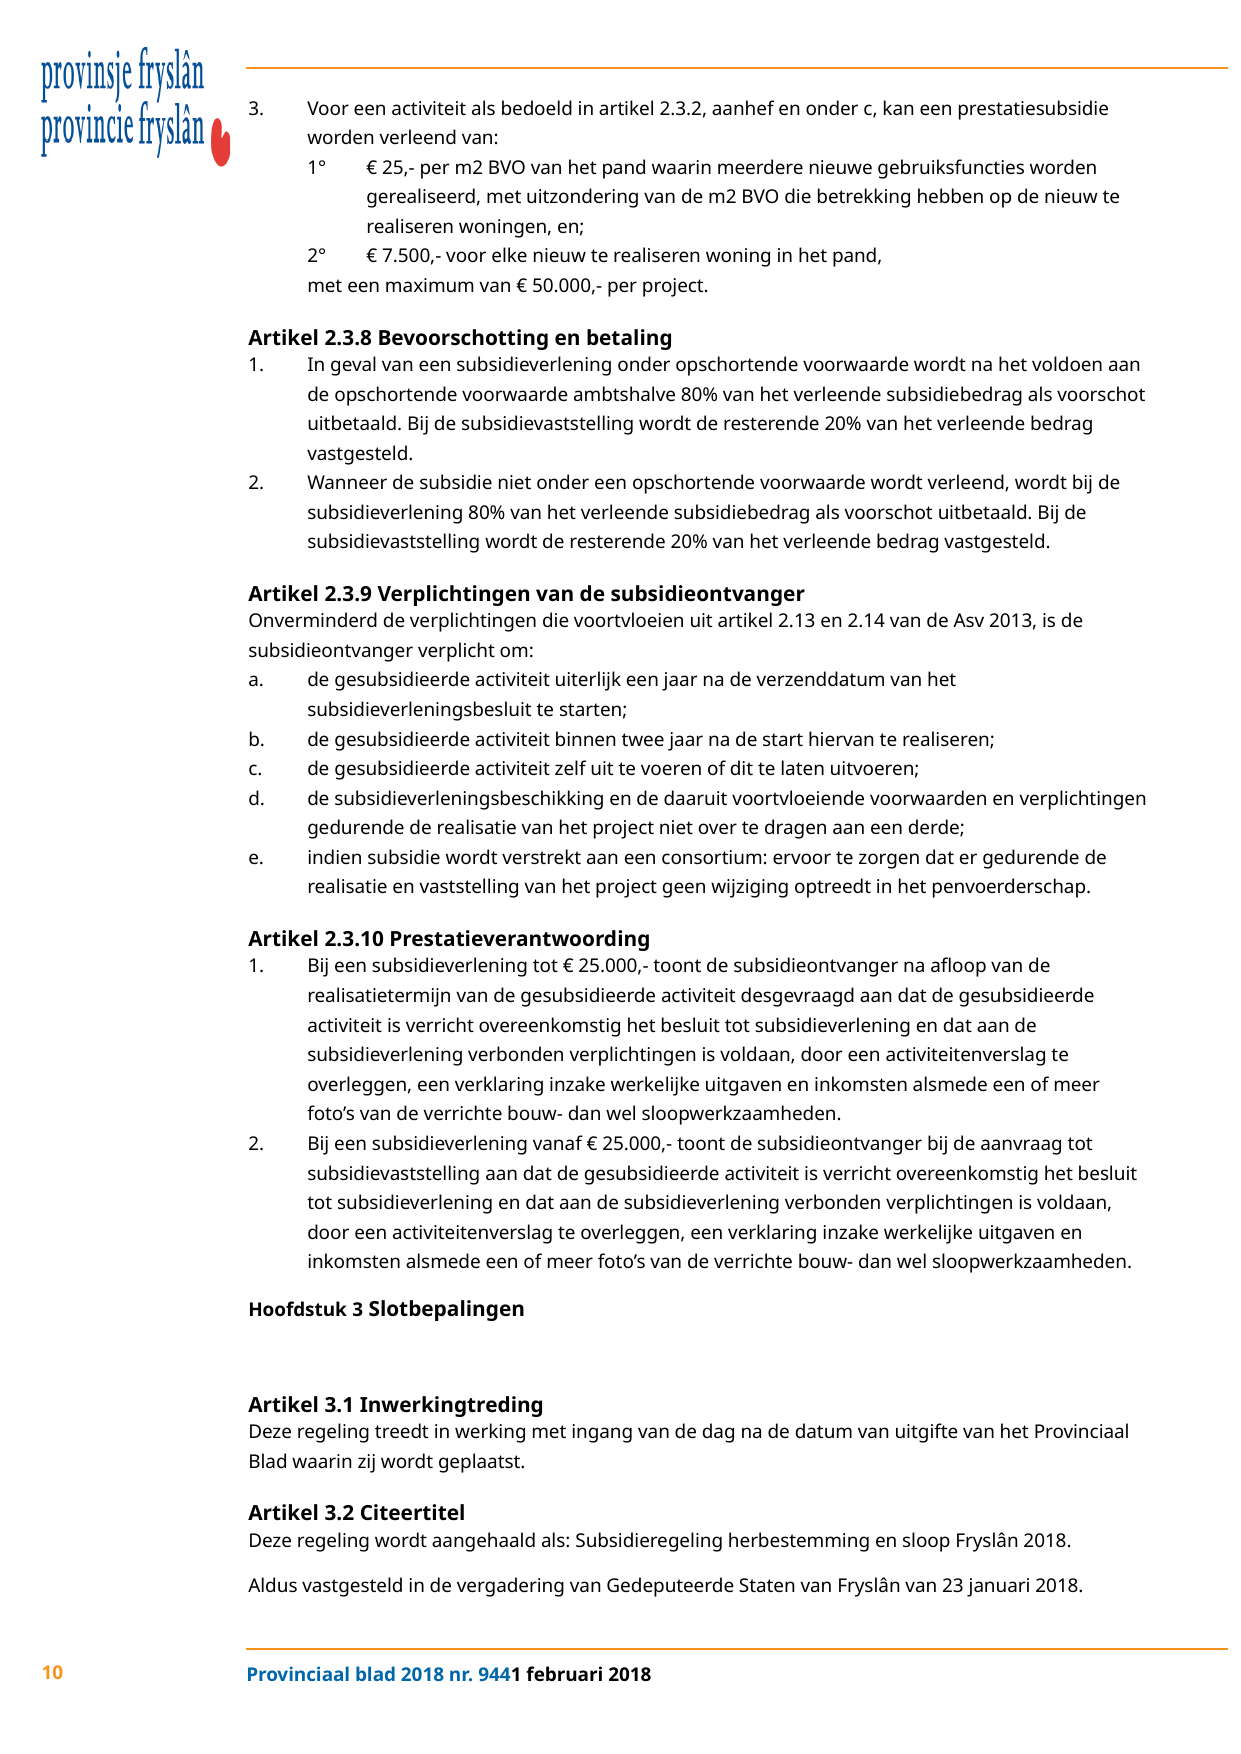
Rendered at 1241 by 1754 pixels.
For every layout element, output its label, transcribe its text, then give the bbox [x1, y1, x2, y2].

text Hoofdstuk 3 Slotbepalingen [248, 1294, 1152, 1322]
list € 7.500,- voor elke nieuw te realiseren woning in het pand, [307, 243, 1152, 268]
list Wanneer de subsidie niet onder een opschortende voorwaarde wordt verleend, wordt bij de subsidieverlening 80% van het verleende subsidiebedrag als voorschot uitbetaald. Bij de subsidievaststelling wordt de resterende 20% van het verleende bedrag vastgesteld. [248, 469, 1152, 554]
text Aldus vastgesteld in de vergadering van Gedeputeerde Staten van Fryslân van 23 januari 2018. [248, 1572, 1152, 1598]
text Artikel 2.3.10 Prestatieverantwoording [248, 924, 1152, 953]
list met een maximum van € 50.000,- per project. [248, 272, 1152, 298]
list de gesubsidieerde activiteit uiterlijk een jaar na de verzenddatum van het subsidieverleningsbesluit te starten; [248, 667, 1152, 722]
picture [41, 47, 231, 172]
list Bij een subsidieverlening tot € 25.000,- toont de subsidieontvanger na afloop van de realisatietermijn van de gesubsidieerde activiteit desgevraagd aan dat de gesubsidieerde activiteit is verricht overeenkomstig het besluit tot subsidieverlening en dat aan de subsidieverlening verbonden verplichtingen is voldaan, door een activiteitenverslag te overleggen, een verklaring inzake werkelijke uitgaven en inkomsten alsmede een of meer foto’s van de verrichte bouw- dan wel sloopwerkzaamheden. [248, 953, 1152, 1126]
list In geval van een subsidieverlening onder opschortende voorwaarde wordt na het voldoen aan de opschortende voorwaarde ambtshalve 80% van het verleende subsidiebedrag als voorschot uitbetaald. Bij de subsidievaststelling wordt de resterende 20% van het verleende bedrag vastgesteld. [248, 351, 1152, 466]
text Deze regeling treedt in werking met ingang van de dag na de datum van uitgifte van het Provinciaal Blad waarin zij wordt geplaatst. [248, 1418, 1152, 1474]
list € 25,- per m2 BVO van het pand waarin meerdere nieuwe gebruiksfuncties worden gerealiseerd, met uitzondering van de m2 BVO die betrekking hebben op de nieuw te realiseren woningen, en; [307, 154, 1152, 239]
text Onverminderd de verplichtingen die voortvloeien uit artikel 2.13 en 2.14 van de Asv 2013, is de subsidieontvanger verplicht om: [248, 607, 1152, 663]
list Voor een activiteit als bedoeld in artikel 2.3.2, aanhef en onder c, kan een prestatiesubsidie worden verleend van: [248, 95, 1152, 150]
list indien subsidie wordt verstrekt aan een consortium: ervoor te zorgen dat er gedurende de realisatie en vaststelling van het project geen wijziging optreedt in het penvoerderschap. [248, 844, 1152, 899]
list de gesubsidieerde activiteit zelf uit te voeren of dit te laten uitvoeren; [248, 755, 1152, 781]
list de gesubsidieerde activiteit binnen twee jaar na de start hiervan te realiseren; [248, 726, 1152, 752]
text Artikel 3.2 Citeertitel [248, 1498, 1152, 1527]
list Bij een subsidieverlening vanaf € 25.000,- toont de subsidieontvanger bij de aanvraag tot subsidievaststelling aan dat de gesubsidieerde activiteit is verricht overeenkomstig het besluit tot subsidieverlening en dat aan de subsidieverlening verbonden verplichtingen is voldaan, door een activiteitenverslag te overleggen, een verklaring inzake werkelijke uitgaven en inkomsten alsmede een of meer foto’s van de verrichte bouw- dan wel sloopwerkzaamheden. [248, 1130, 1152, 1274]
text Artikel 2.3.8 Bevoorschotting en betaling [248, 323, 1152, 351]
text Deze regeling wordt aangehaald als: Subsidieregeling herbestemming en sloop Fryslân 2018. [248, 1527, 1152, 1552]
text Artikel 2.3.9 Verplichtingen van de subsidieontvanger [248, 579, 1152, 607]
list de subsidieverleningsbeschikking en de daaruit voortvloeiende voorwaarden en verplichtingen gedurende de realisatie van het project niet over te dragen aan een derde; [248, 785, 1152, 840]
text Artikel 3.1 Inwerkingtreding [248, 1390, 1152, 1418]
